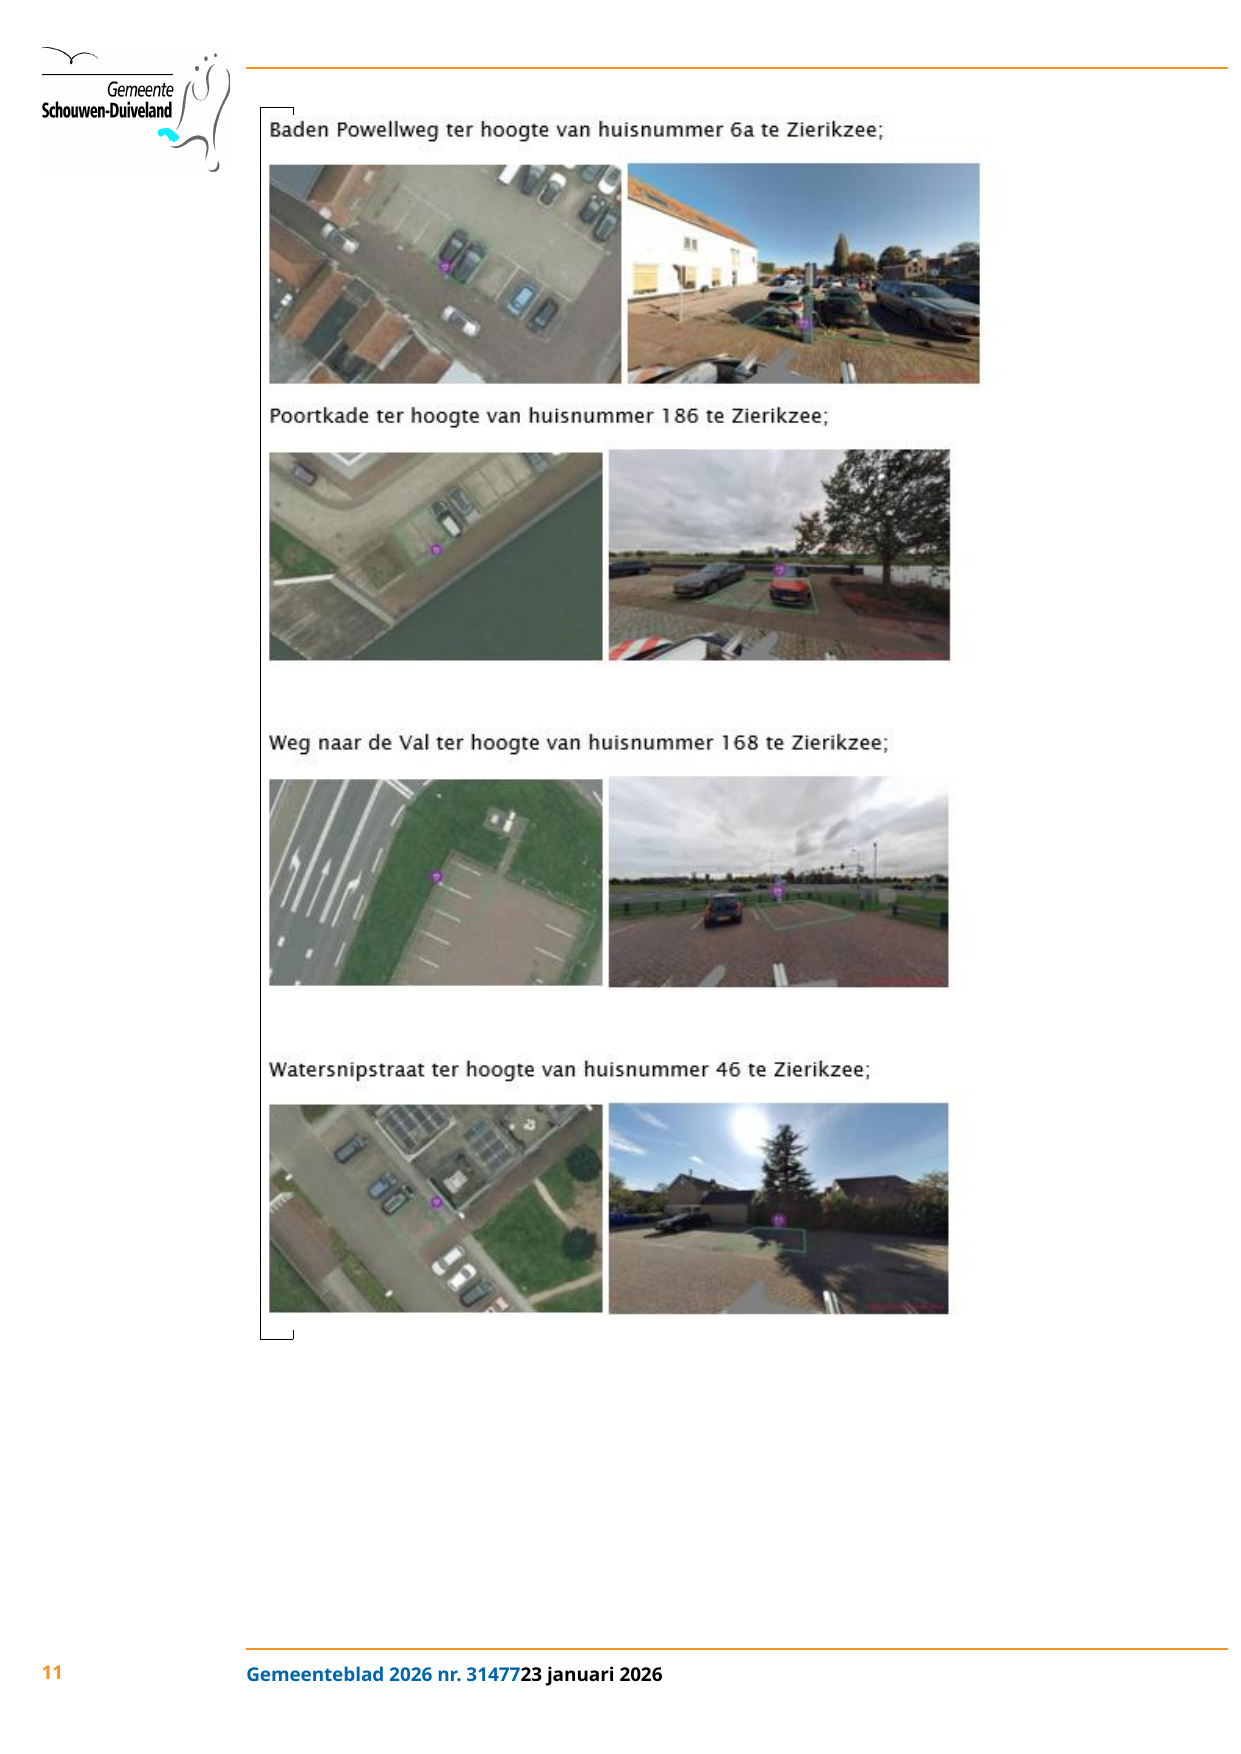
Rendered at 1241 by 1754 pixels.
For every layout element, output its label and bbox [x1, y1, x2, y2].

picture [268, 115, 1016, 1330]
picture [41, 47, 231, 172]
